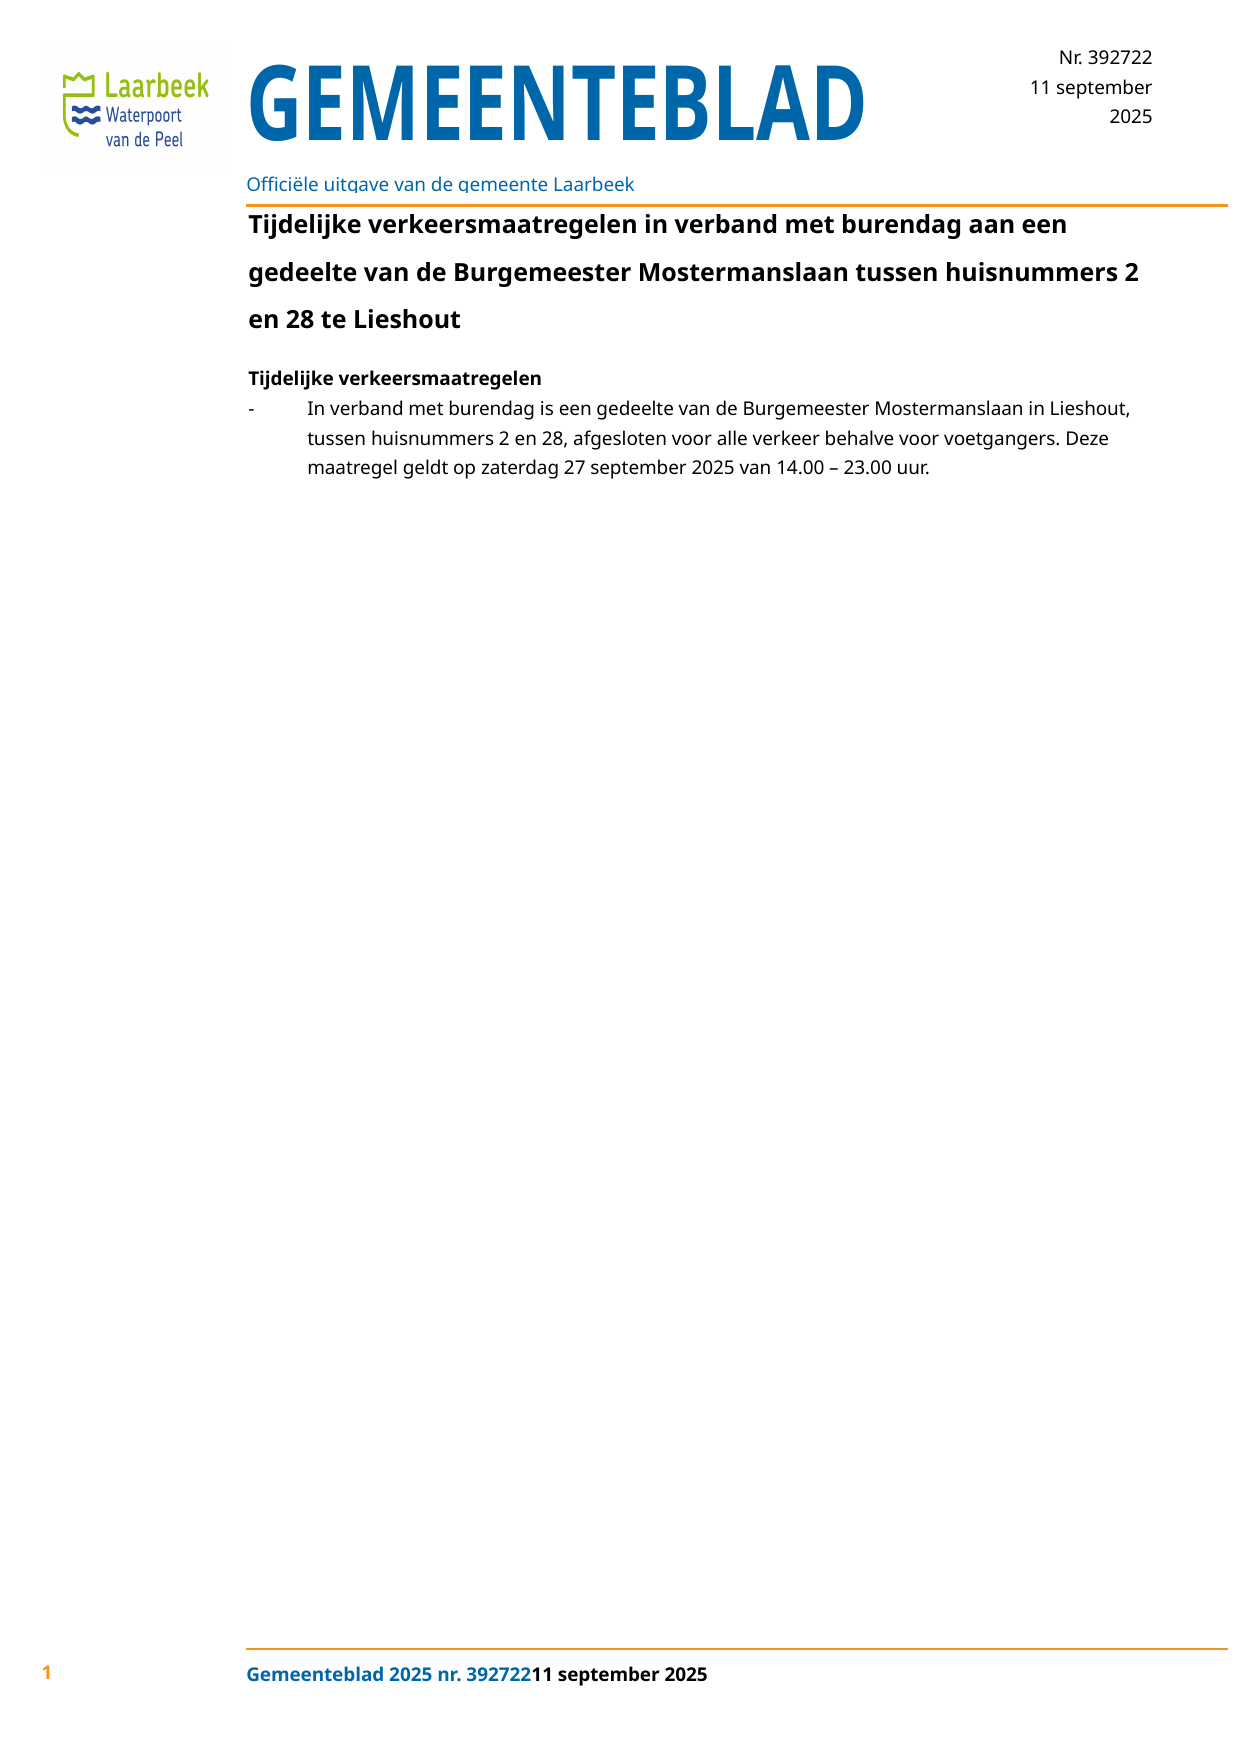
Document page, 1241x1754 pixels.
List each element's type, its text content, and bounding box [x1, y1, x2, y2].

text Tijdelijke verkeersmaatregelen [248, 366, 1152, 391]
text Tijdelijke verkeersmaatregelen in verband met burendag aan een gedeelte van de Burgemeester Mostermanslaan tussen huisnummers 2 en 28 te Lieshout [248, 207, 1152, 336]
picture [41, 47, 231, 172]
list In verband met burendag is een gedeelte van de Burgemeester Mostermanslaan in Lieshout, tussen huisnummers 2 en 28, afgesloten voor alle verkeer behalve voor voetgangers. Deze maatregel geldt op zaterdag 27 september 2025 van 14.00 – 23.00 uur. [248, 395, 1152, 480]
